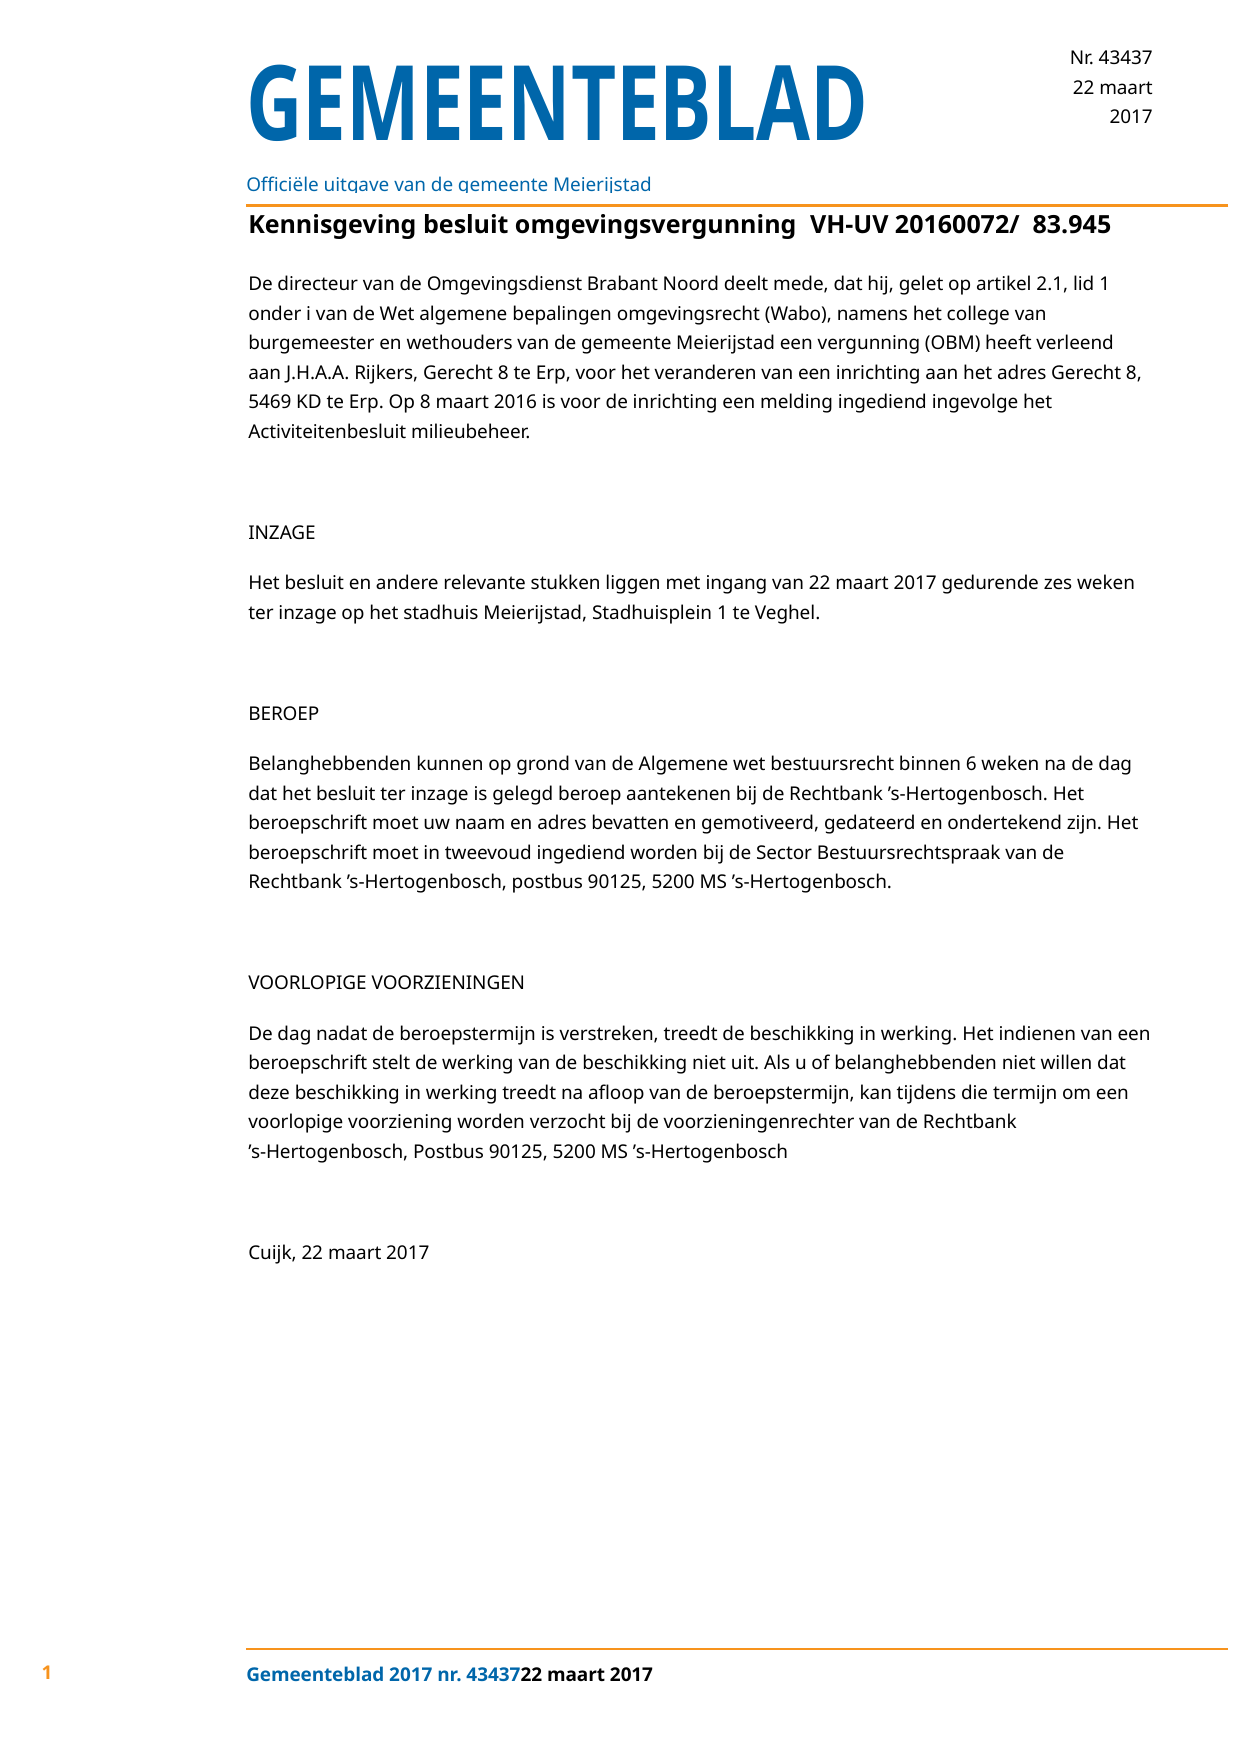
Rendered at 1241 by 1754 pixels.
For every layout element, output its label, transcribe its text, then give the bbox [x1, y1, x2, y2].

text Kennisgeving besluit omgevingsvergunning VH-UV 20160072/ 83.945 [248, 207, 1152, 241]
text VOORLOPIGE VOORZIENINGEN [248, 969, 1152, 995]
text BEROEP [248, 700, 1152, 726]
text Cuijk, 22 maart 2017 [248, 1239, 1152, 1265]
text De dag nadat de beroepstermijn is verstreken, treedt de beschikking in werking. Het indienen van een beroepschrift stelt de werking van de beschikking niet uit. Als u of belanghebbenden niet willen dat deze beschikking in werking treedt na afloop van de beroepstermijn, kan tijdens die termijn om een voorlopige voorziening worden verzocht bij de voorzieningenrechter van de Rechtbank ’s‑Hertogenbosch, Postbus 90125, 5200 MS ’s-Hertogenbosch [248, 1020, 1152, 1164]
text Belanghebbenden kunnen op grond van de Algemene wet bestuursrecht binnen 6 weken na de dag dat het besluit ter inzage is gelegd beroep aantekenen bij de Rechtbank ’s-Hertogenbosch. Het beroepschrift moet uw naam en adres bevatten en gemotiveerd, gedateerd en ondertekend zijn. Het beroepschrift moet in tweevoud ingediend worden bij de Sector Bestuursrechtspraak van de Rechtbank ’s-Hertogenbosch, postbus 90125, 5200 MS ’s-Hertogenbosch. [248, 750, 1152, 894]
picture [41, 47, 231, 172]
text INZAGE [248, 519, 1152, 545]
text Het besluit en andere relevante stukken liggen met ingang van 22 maart 2017 gedurende zes weken ter inzage op het stadhuis Meierijstad, Stadhuisplein 1 te Veghel. [248, 569, 1152, 625]
text De directeur van de Omgevingsdienst Brabant Noord deelt mede, dat hij, gelet op artikel 2.1, lid 1 onder i van de Wet algemene bepalingen omgevingsrecht (Wabo), namens het college van burgemeester en wethouders van de gemeente Meierijstad een vergunning (OBM) heeft verleend aan J.H.A.A. Rijkers, Gerecht 8 te Erp, voor het veranderen van een inrichting aan het adres Gerecht 8, 5469 KD te Erp. Op 8 maart 2016 is voor de inrichting een melding ingediend ingevolge het Activiteitenbesluit milieubeheer. [248, 270, 1152, 444]
